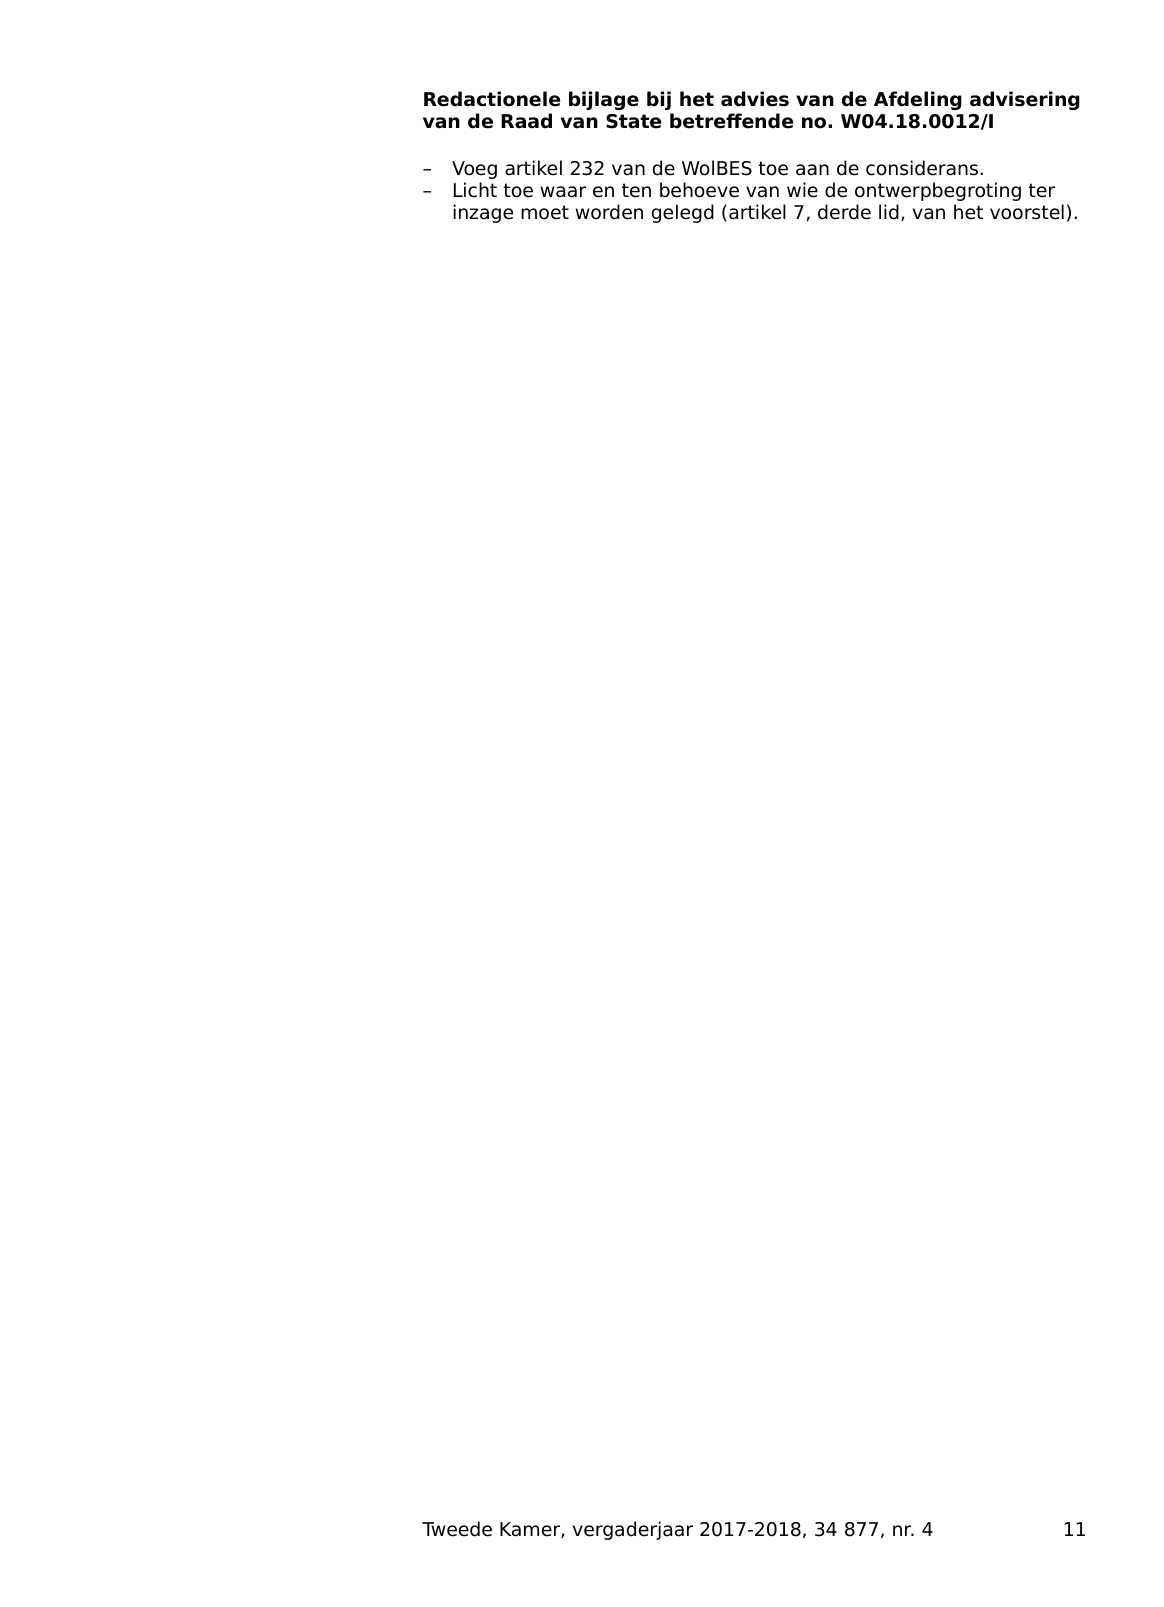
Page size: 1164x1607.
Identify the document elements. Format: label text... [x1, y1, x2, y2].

text – Licht toe waar en ten behoeve van wie de ontwerpbegroting ter inzage moet worden gelegd (artikel 7, derde lid, van het voorstel). [422, 180, 1087, 224]
text – Voeg artikel 232 van de WolBES toe aan de considerans. [422, 158, 1087, 180]
subtitle Redactionele bijlage bij het advies van de Afdeling advisering van de Raad van State betreffende no. W04.18.0012/I [77, 89, 1087, 133]
